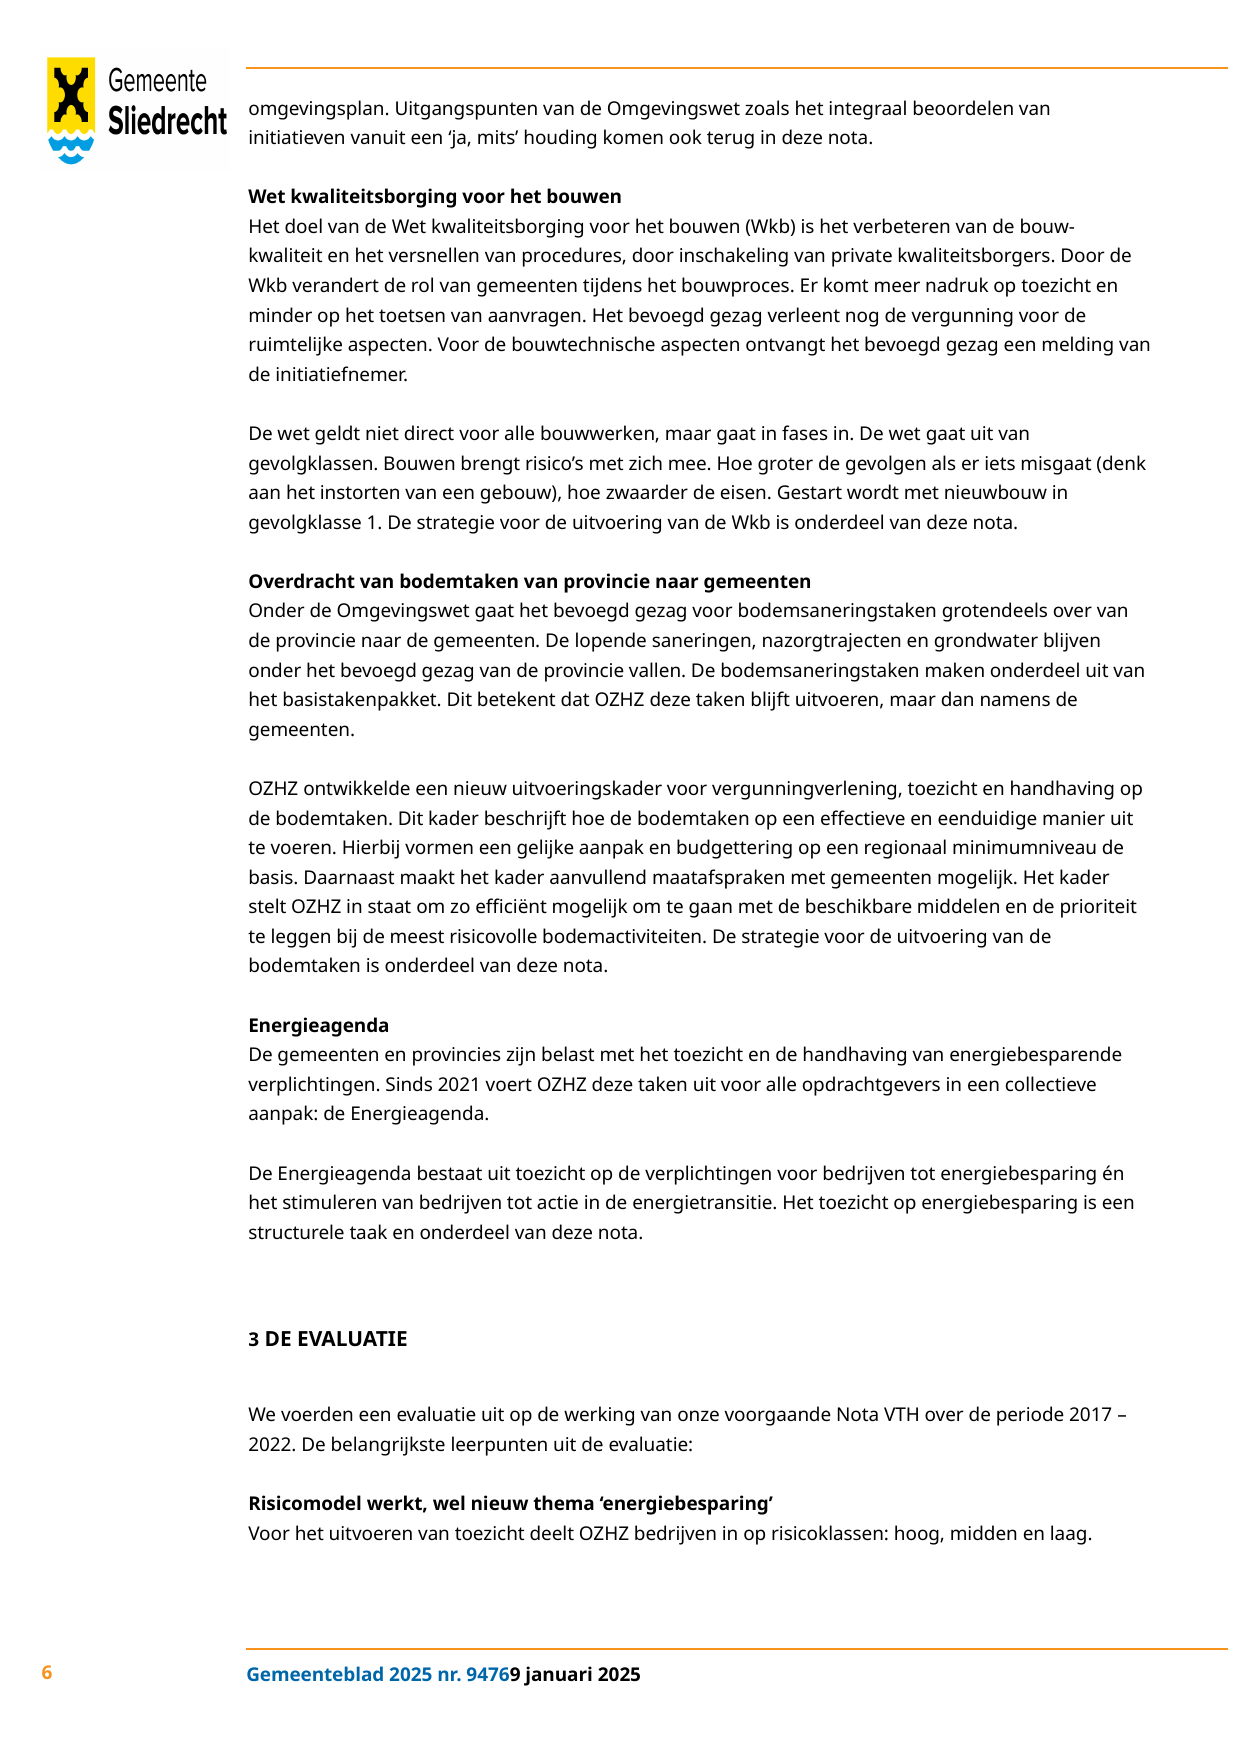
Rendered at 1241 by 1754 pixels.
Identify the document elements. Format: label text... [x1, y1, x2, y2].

text OZHZ ontwikkelde een nieuw uitvoeringskader voor vergunningverlening, toezicht en handhaving op de bodemtaken. Dit kader beschrijft hoe de bodemtaken op een effectieve en eenduidige manier uit te voeren. Hierbij vormen een gelijke aanpak en budgettering op een regionaal minimumniveau de basis. Daarnaast maakt het kader aanvullend maatafspraken met gemeenten mogelijk. Het kader stelt OZHZ in staat om zo efficiënt mogelijk om te gaan met de beschikbare middelen en de prioriteit te leggen bij de meest risicovolle bodemactiviteiten. De strategie voor de uitvoering van de bodemtaken is onderdeel van deze nota. [248, 775, 1152, 978]
text Wet kwaliteitsborging voor het bouwen [248, 183, 1152, 209]
text 3 DE EVALUATIE [248, 1324, 1152, 1352]
text We voerden een evaluatie uit op de werking van onze voorgaande Nota VTH over de periode 2017 – 2022. De belangrijkste leerpunten uit de evaluatie: [248, 1401, 1152, 1457]
text Energieagenda [248, 1012, 1152, 1038]
picture [41, 47, 231, 172]
text Voor het uitvoeren van toezicht deelt OZHZ bedrijven in op risicoklassen: hoog, midden en laag. [248, 1520, 1152, 1546]
text Overdracht van bodemtaken van provincie naar gemeenten [248, 568, 1152, 594]
text Onder de Omgevingswet gaat het bevoegd gezag voor bodemsaneringstaken grotendeels over van de provincie naar de gemeenten. De lopende saneringen, nazorgtrajecten en grondwater blijven onder het bevoegd gezag van de provincie vallen. De bodemsaneringstaken maken onderdeel uit van het basistakenpakket. Dit betekent dat OZHZ deze taken blijft uitvoeren, maar dan namens de gemeenten. [248, 598, 1152, 742]
text De Energieagenda bestaat uit toezicht op de verplichtingen voor bedrijven tot energiebesparing én het stimuleren van bedrijven tot actie in de energietransitie. Het toezicht op energiebesparing is een structurele taak en onderdeel van deze nota. [248, 1160, 1152, 1245]
text De gemeenten en provincies zijn belast met het toezicht en de handhaving van energiebesparende verplichtingen. Sinds 2021 voert OZHZ deze taken uit voor alle opdrachtgevers in een collectieve aanpak: de Energieagenda. [248, 1041, 1152, 1126]
text Risicomodel werkt, wel nieuw thema ‘energiebesparing’ [248, 1490, 1152, 1516]
text Het doel van de Wet kwaliteitsborging voor het bouwen (Wkb) is het verbeteren van de bouw- kwaliteit en het versnellen van procedures, door inschakeling van private kwaliteitsborgers. Door de Wkb verandert de rol van gemeenten tijdens het bouwproces. Er komt meer nadruk op toezicht en minder op het toetsen van aanvragen. Het bevoegd gezag verleent nog de vergunning voor de ruimtelijke aspecten. Voor de bouwtechnische aspecten ontvangt het bevoegd gezag een melding van de initiatiefnemer. [248, 213, 1152, 387]
text De wet geldt niet direct voor alle bouwwerken, maar gaat in fases in. De wet gaat uit van gevolgklassen. Bouwen brengt risico’s met zich mee. Hoe groter de gevolgen als er iets misgaat (denk aan het instorten van een gebouw), hoe zwaarder de eisen. Gestart wordt met nieuwbouw in gevolgklasse 1. De strategie voor de uitvoering van de Wkb is onderdeel van deze nota. [248, 420, 1152, 535]
text omgevingsplan. Uitgangspunten van de Omgevingswet zoals het integraal beoordelen van initiatieven vanuit een ‘ja, mits’ houding komen ook terug in deze nota. [248, 95, 1152, 150]
